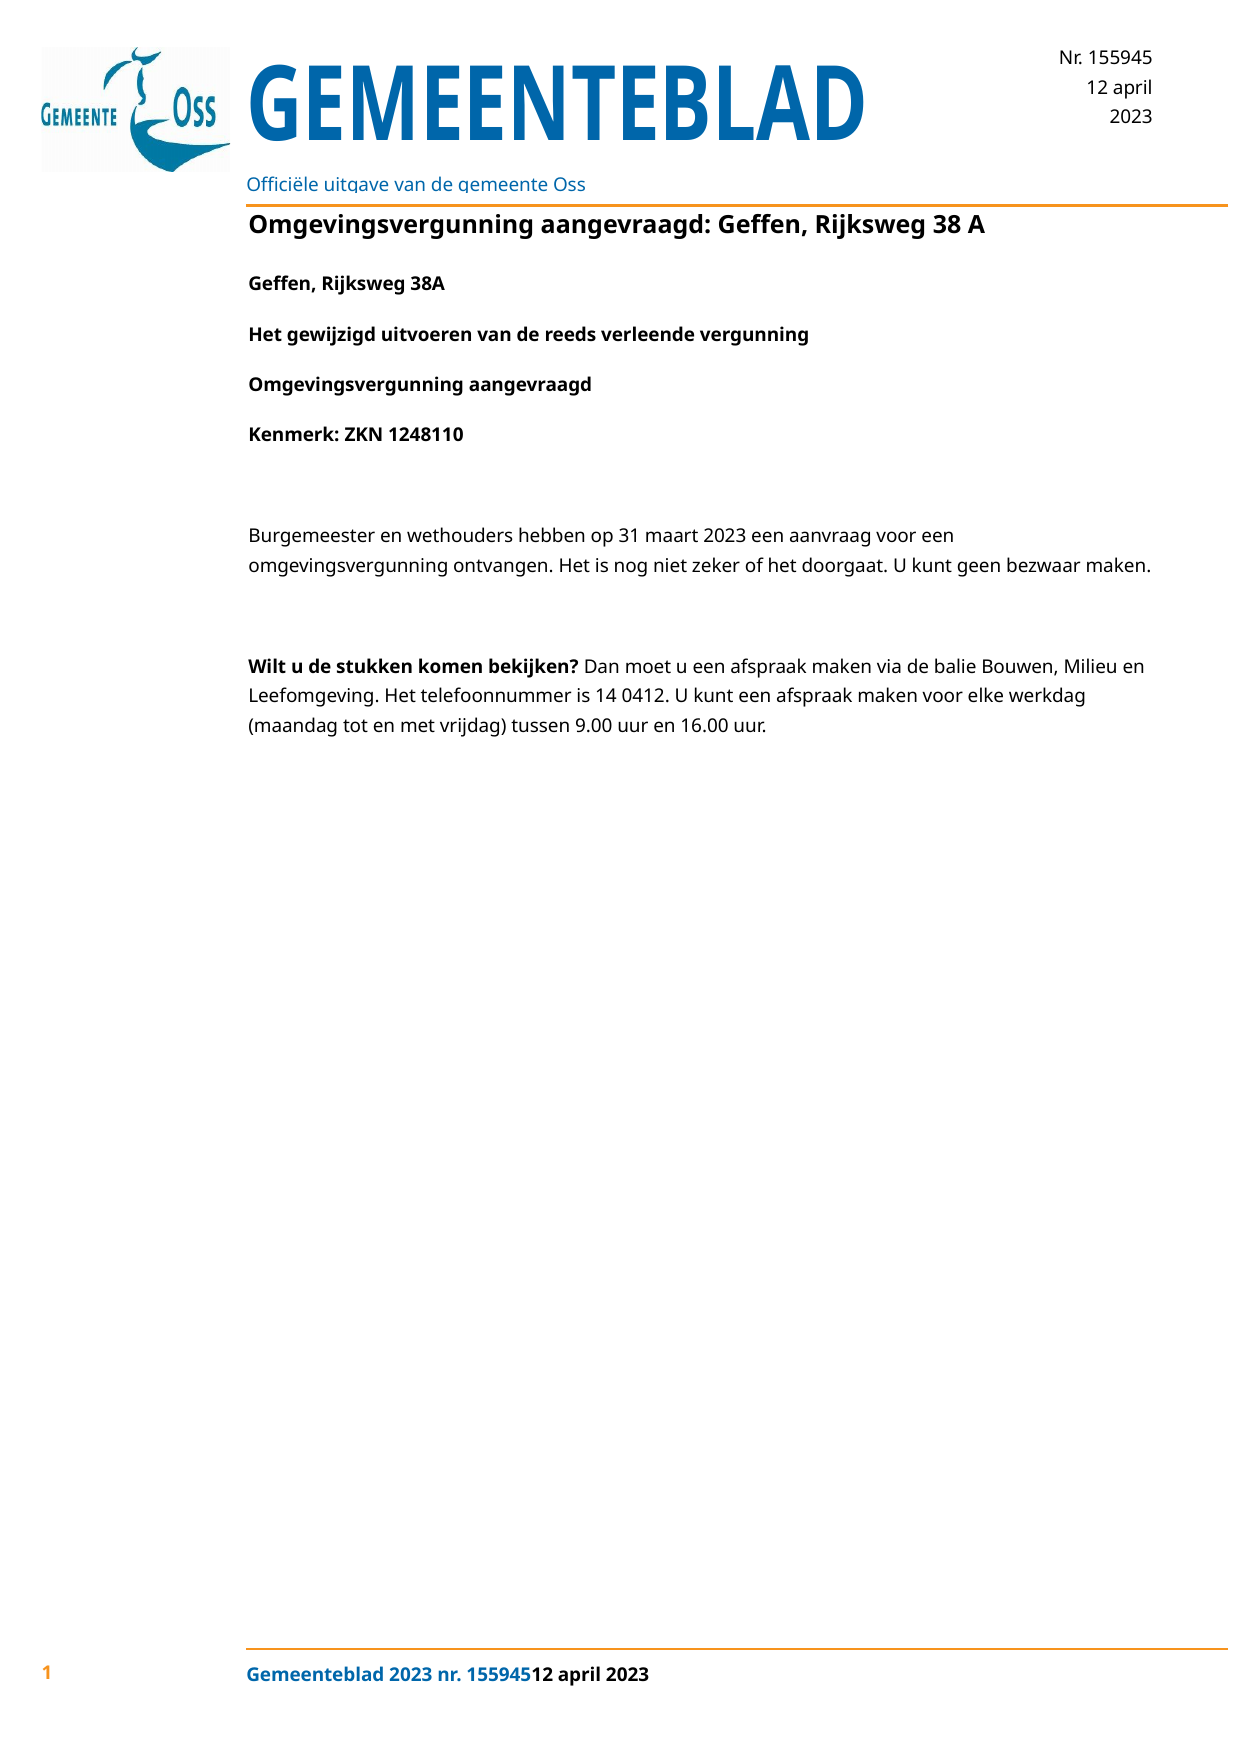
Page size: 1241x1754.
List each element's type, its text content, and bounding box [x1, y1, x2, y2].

text Geffen, Rijksweg 38A [248, 270, 1152, 296]
text Omgevingsvergunning aangevraagd [248, 371, 1152, 397]
text Wilt u de stukken komen bekijken? Dan moet u een afspraak maken via de balie Bouwen, Milieu en Leefomgeving. Het telefoonnummer is 14 0412. U kunt een afspraak maken voor elke werkdag (maandag tot en met vrijdag) tussen 9.00 uur en 16.00 uur. [248, 653, 1152, 738]
text Kenmerk: ZKN 1248110 [248, 422, 1152, 447]
text Burgemeester en wethouders hebben op 31 maart 2023 een aanvraag voor een omgevingsvergunning ontvangen. Het is nog niet zeker of het doorgaat. U kunt geen bezwaar maken. [248, 522, 1152, 578]
text Omgevingsvergunning aangevraagd: Geffen, Rijksweg 38 A [248, 207, 1152, 241]
picture [41, 47, 231, 172]
text Het gewijzigd uitvoeren van de reeds verleende vergunning [248, 321, 1152, 346]
